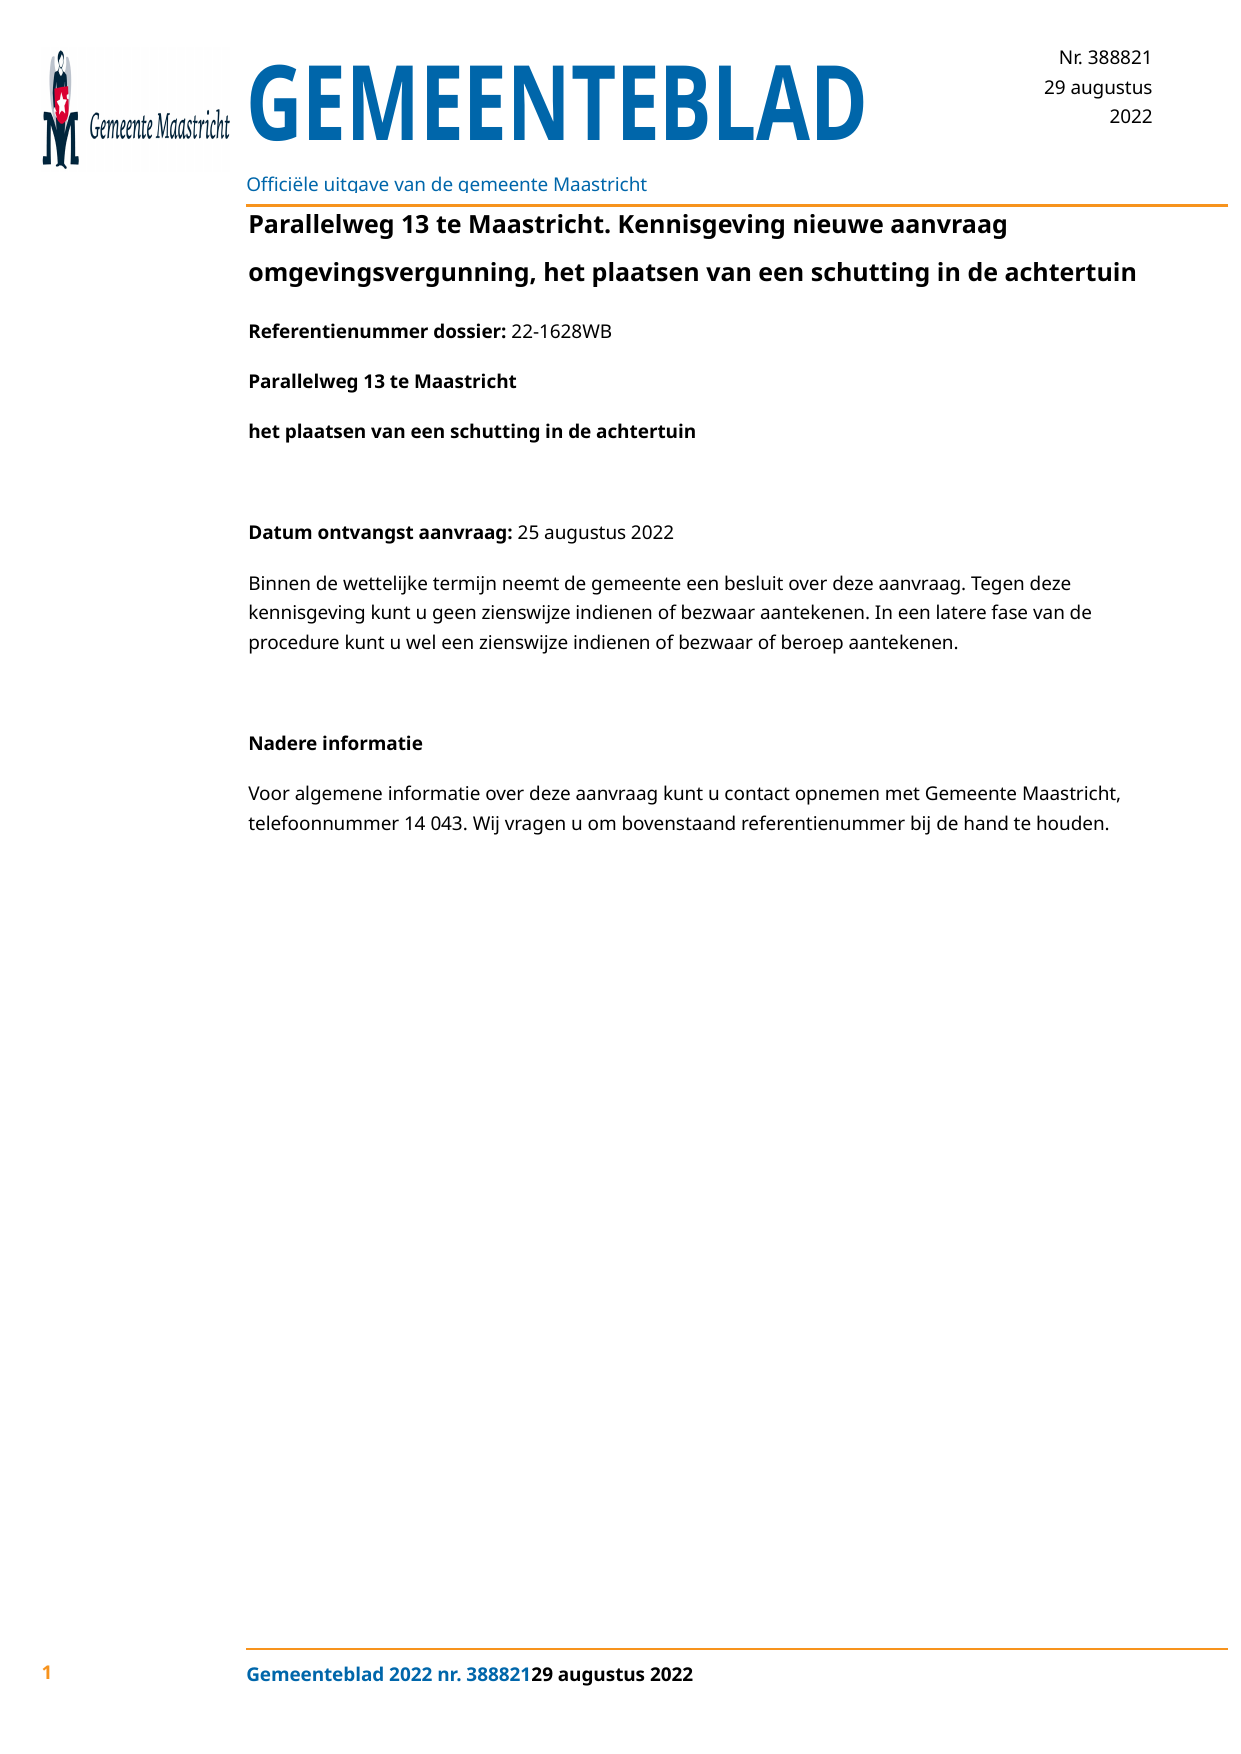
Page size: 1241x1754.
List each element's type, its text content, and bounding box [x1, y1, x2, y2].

picture [41, 47, 231, 172]
text Parallelweg 13 te Maastricht [248, 368, 1152, 394]
text Nadere informatie [248, 730, 1152, 756]
text Voor algemene informatie over deze aanvraag kunt u contact opnemen met Gemeente Maastricht, telefoonnummer 14 043. Wij vragen u om bovenstaand referentienummer bij de hand te houden. [248, 780, 1152, 836]
text Binnen de wettelijke termijn neemt de gemeente een besluit over deze aanvraag. Tegen deze kennisgeving kunt u geen zienswijze indienen of bezwaar aantekenen. In een latere fase van de procedure kunt u wel een zienswijze indienen of bezwaar of beroep aantekenen. [248, 570, 1152, 655]
text Datum ontvangst aanvraag: 25 augustus 2022 [248, 519, 1152, 545]
text Parallelweg 13 te Maastricht. Kennisgeving nieuwe aanvraag omgevingsvergunning, het plaatsen van een schutting in de achtertuin [248, 207, 1152, 288]
text Referentienummer dossier: 22-1628WB [248, 318, 1152, 344]
text het plaatsen van een schutting in de achtertuin [248, 419, 1152, 444]
